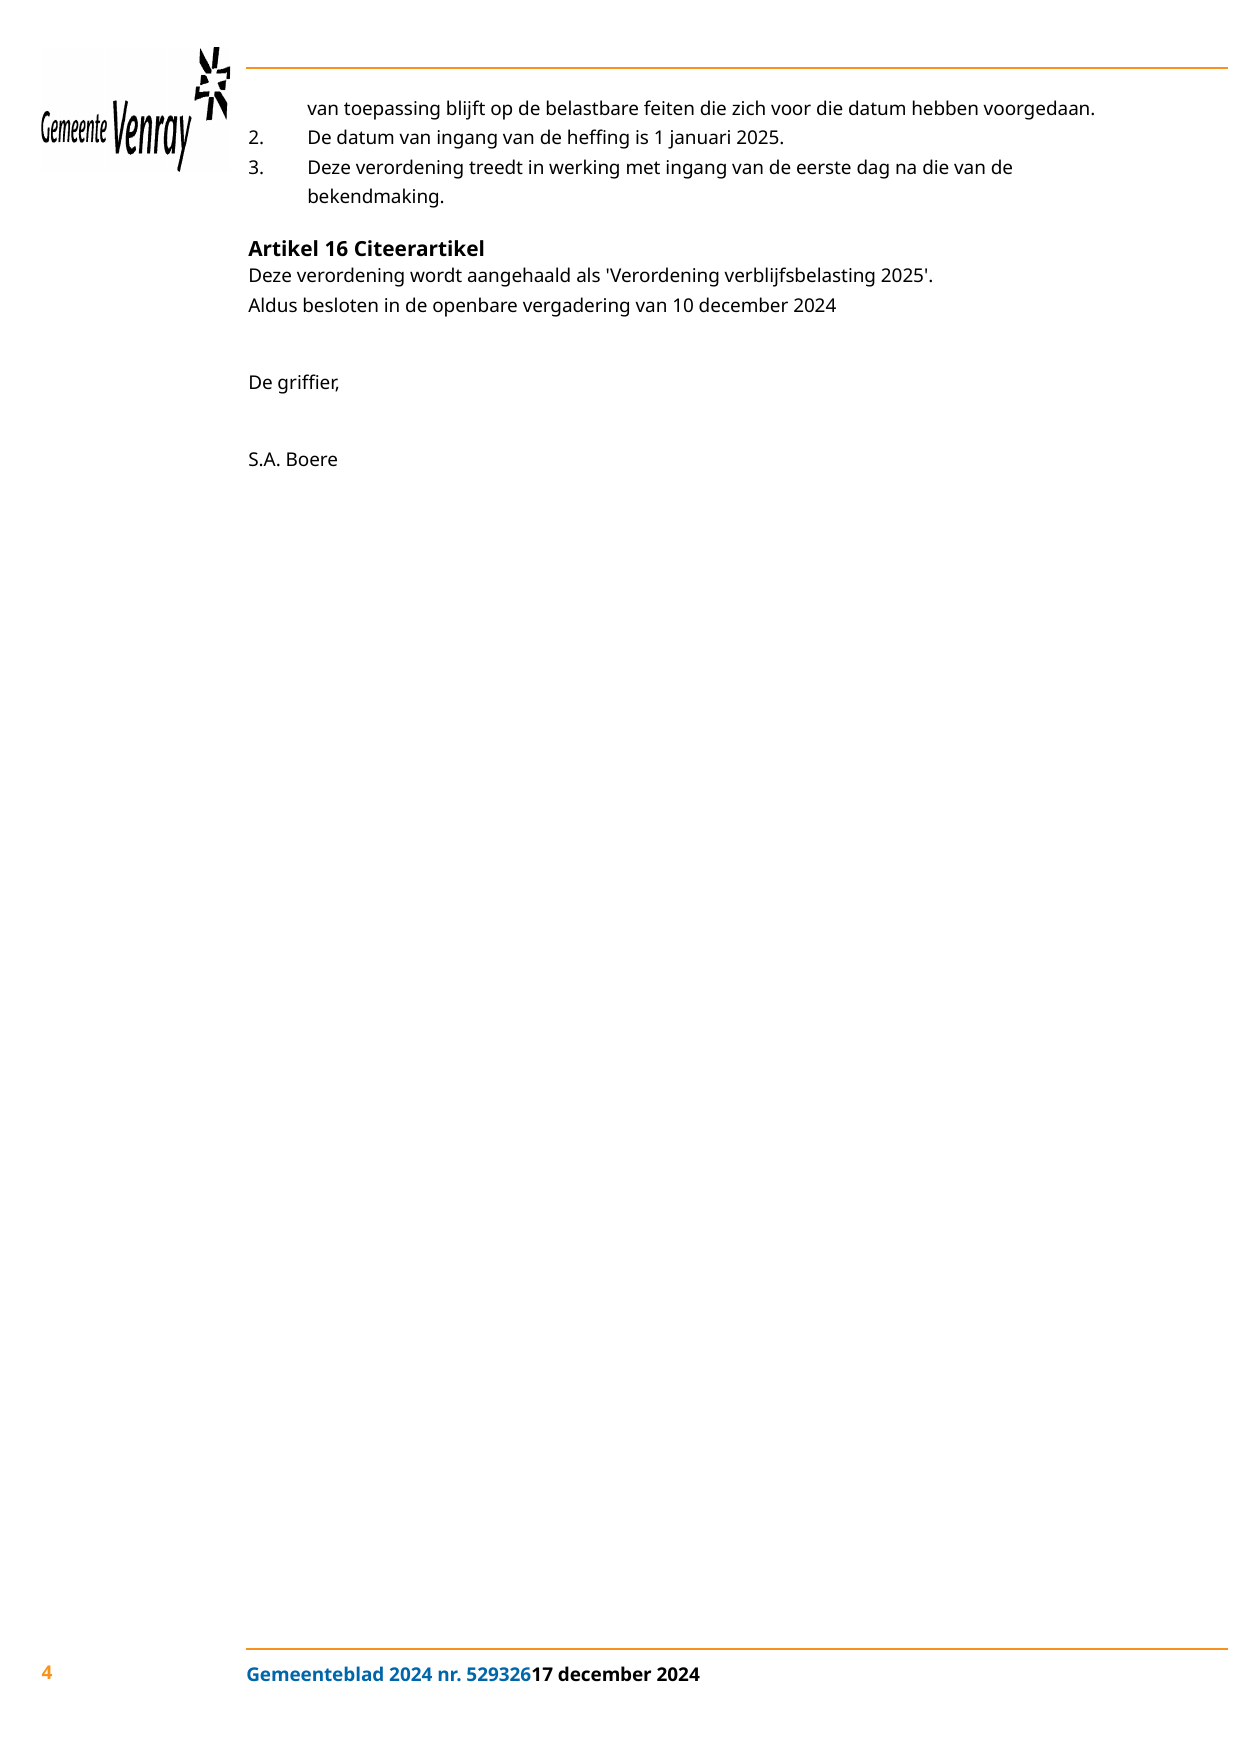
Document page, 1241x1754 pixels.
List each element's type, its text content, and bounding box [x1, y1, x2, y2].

list van toepassing blijft op de belastbare feiten die zich voor die datum hebben voorgedaan. [248, 95, 1152, 121]
list Deze verordening treedt in werking met ingang van de eerste dag na die van de bekendmaking. [248, 154, 1152, 209]
text Artikel 16 Citeerartikel [248, 234, 1152, 262]
text De griffier, [248, 369, 1152, 395]
list De datum van ingang van de heffing is 1 januari 2025. [248, 124, 1152, 150]
text Deze verordening wordt aangehaald als 'Verordening verblijfsbelasting 2025'. [248, 262, 1152, 288]
text S.A. Boere [248, 446, 1152, 472]
text Aldus besloten in de openbare vergadering van 10 december 2024 [248, 292, 1152, 318]
picture [41, 47, 231, 172]
